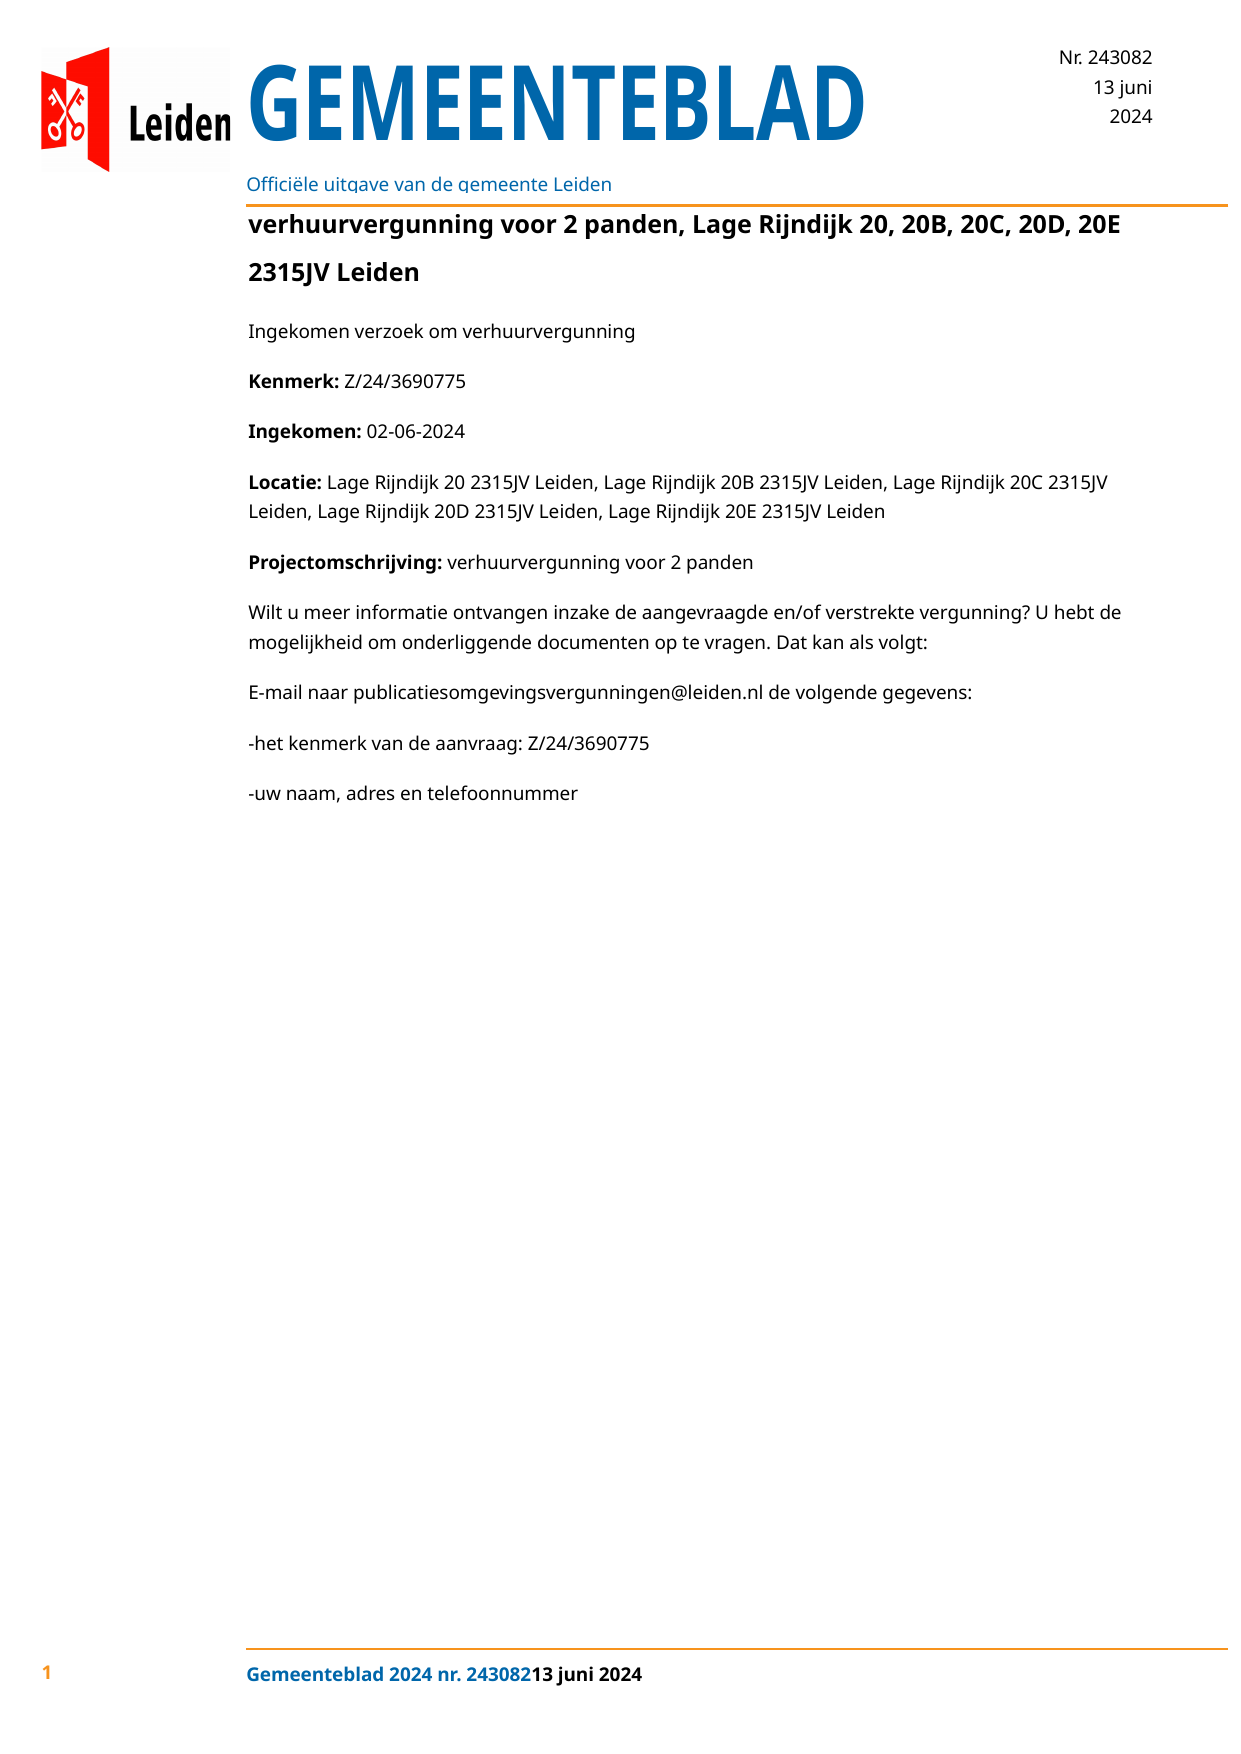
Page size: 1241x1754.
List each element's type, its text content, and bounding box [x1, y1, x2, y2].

text Kenmerk: Z/24/3690775 [248, 368, 1152, 394]
text Ingekomen: 02-06-2024 [248, 419, 1152, 444]
text -het kenmerk van de aanvraag: Z/24/3690775 [248, 730, 1152, 756]
text -uw naam, adres en telefoonnummer [248, 780, 1152, 806]
text Locatie: Lage Rijndijk 20 2315JV Leiden, Lage Rijndijk 20B 2315JV Leiden, Lage Rijndijk 20C 2315JV Leiden, Lage Rijndijk 20D 2315JV Leiden, Lage Rijndijk 20E 2315JV Leiden [248, 469, 1152, 524]
text Wilt u meer informatie ontvangen inzake de aangevraagde en/of verstrekte vergunning? U hebt de mogelijkheid om onderliggende documenten op te vragen. Dat kan als volgt: [248, 599, 1152, 655]
text Ingekomen verzoek om verhuurvergunning [248, 318, 1152, 344]
picture [41, 47, 231, 172]
text E-mail naar publicatiesomgevingsvergunningen@leiden.nl de volgende gegevens: [248, 679, 1152, 705]
text Projectomschrijving: verhuurvergunning voor 2 panden [248, 549, 1152, 575]
text verhuurvergunning voor 2 panden, Lage Rijndijk 20, 20B, 20C, 20D, 20E 2315JV Leiden [248, 207, 1152, 288]
